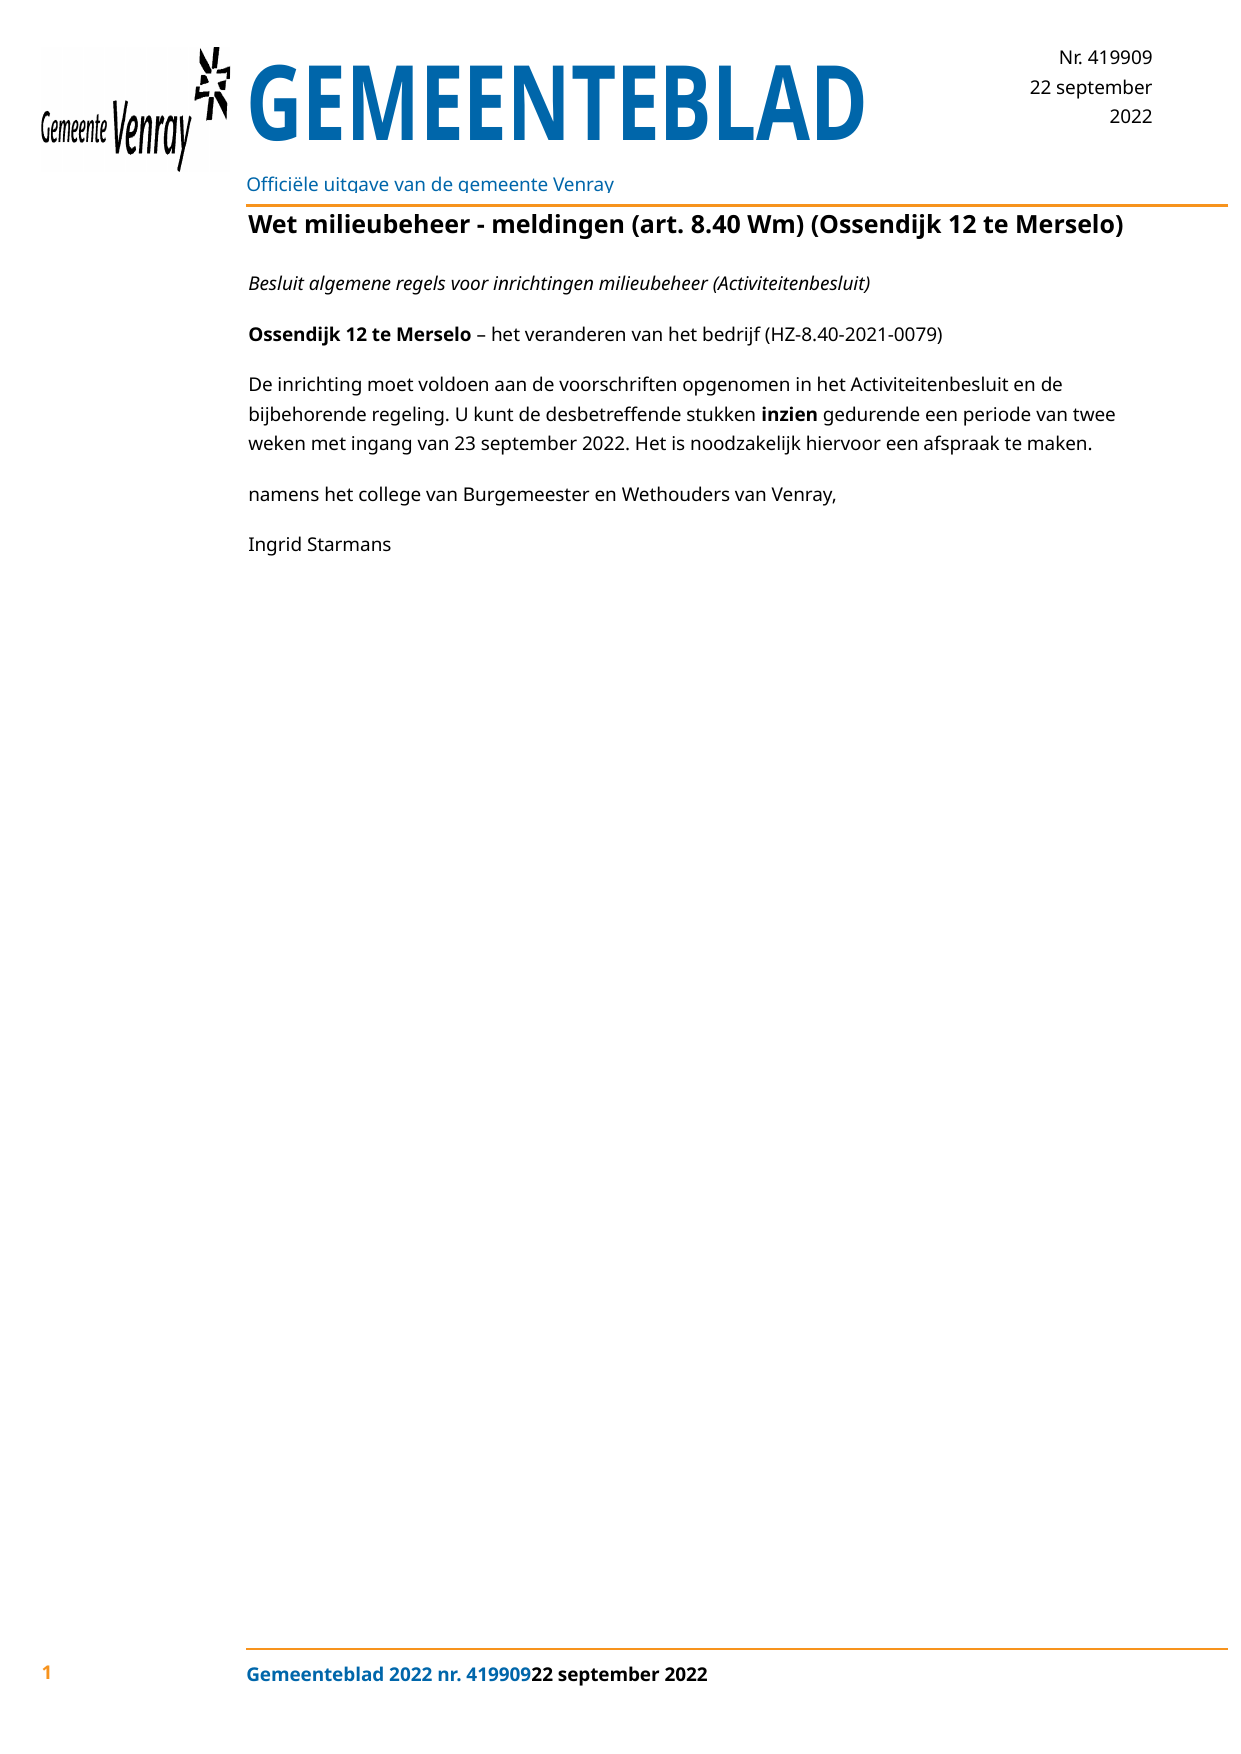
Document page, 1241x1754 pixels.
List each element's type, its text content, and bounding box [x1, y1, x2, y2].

text namens het college van Burgemeester en Wethouders van Venray, [248, 481, 1152, 506]
text Ingrid Starmans [248, 531, 1152, 557]
text Ossendijk 12 te Merselo – het veranderen van het bedrijf (HZ-8.40-2021-0079) [248, 321, 1152, 346]
text De inrichting moet voldoen aan de voorschriften opgenomen in het Activiteitenbesluit en de bijbehorende regeling. U kunt de desbetreffende stukken inzien gedurende een periode van twee weken met ingang van 23 september 2022. Het is noodzakelijk hiervoor een afspraak te maken. [248, 371, 1152, 456]
text Besluit algemene regels voor inrichtingen milieubeheer (Activiteitenbesluit) [248, 270, 1152, 296]
picture [41, 47, 231, 172]
text Wet milieubeheer - meldingen (art. 8.40 Wm) (Ossendijk 12 te Merselo) [248, 207, 1152, 241]
